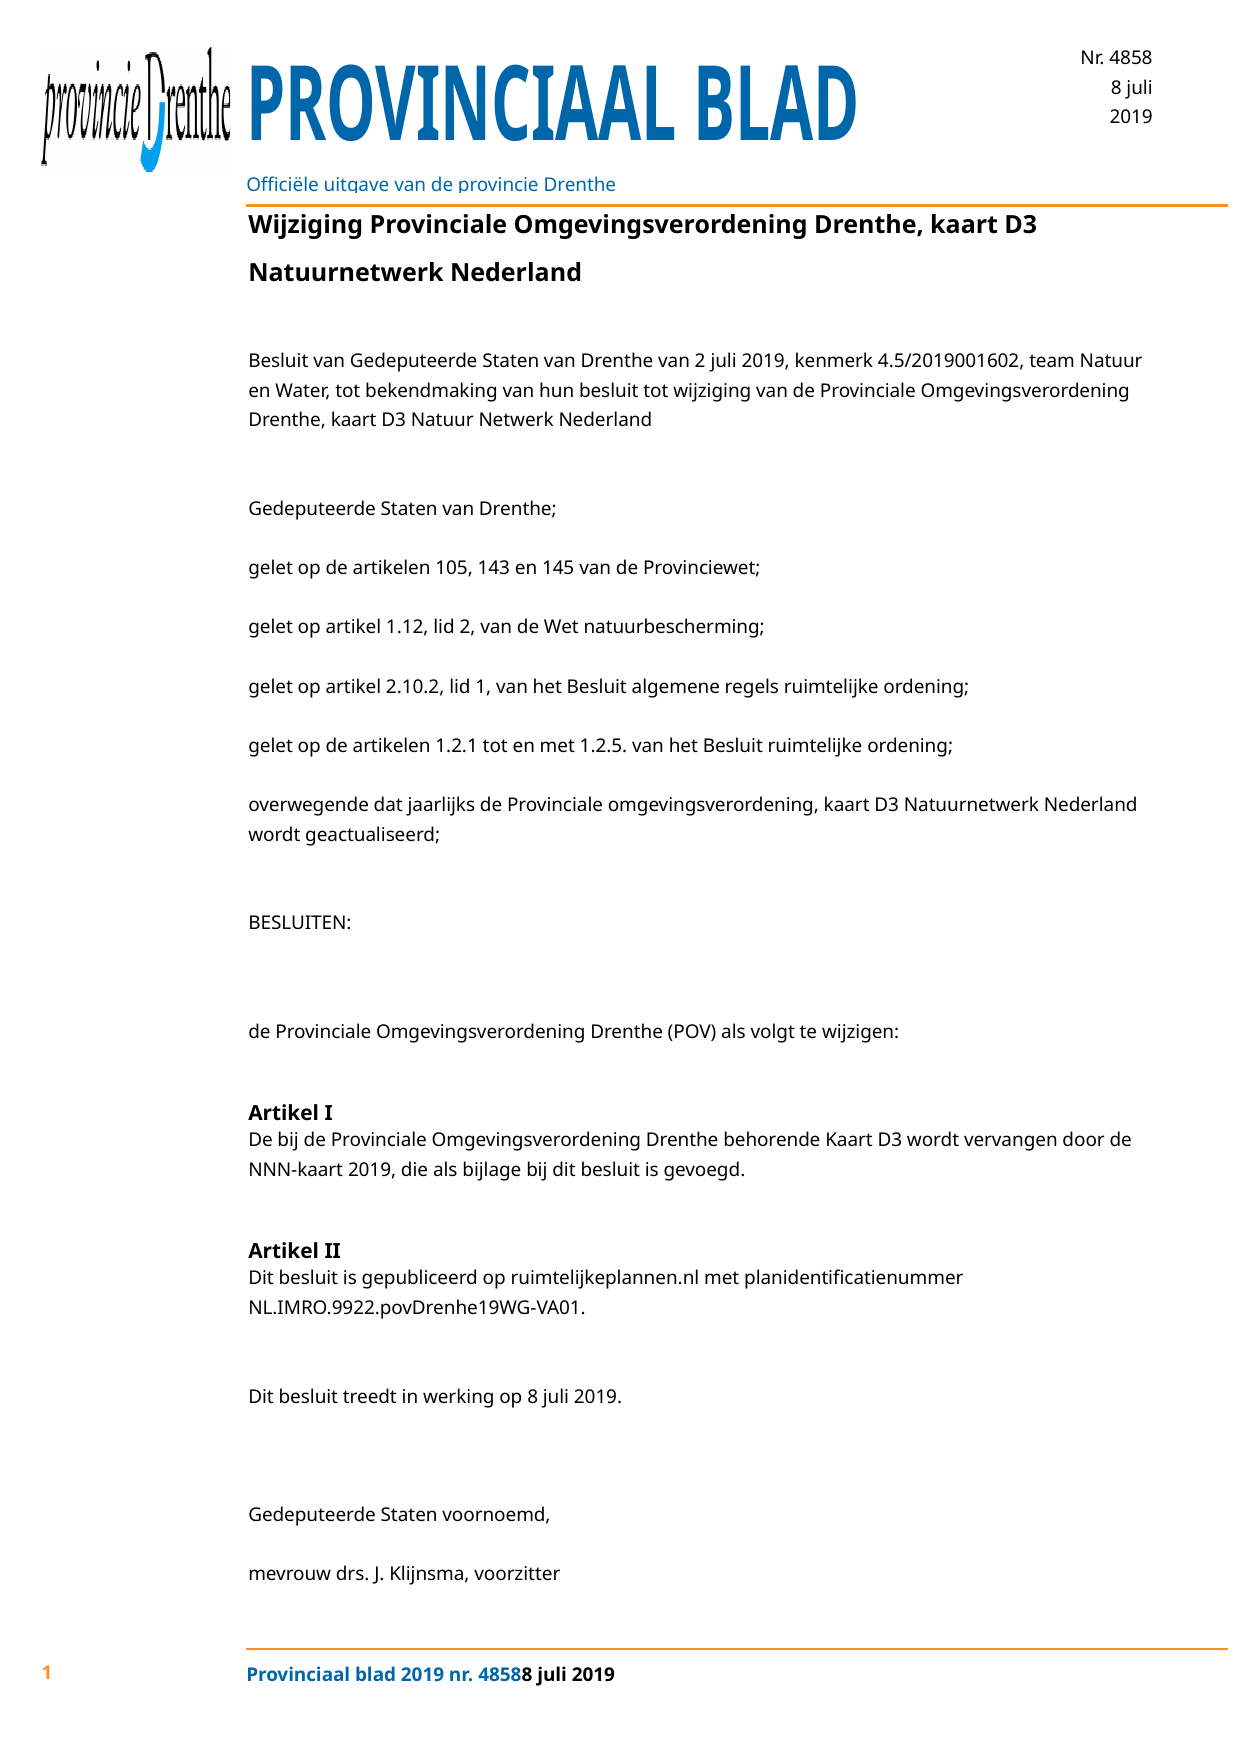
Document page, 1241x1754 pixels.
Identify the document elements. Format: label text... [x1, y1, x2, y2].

text overwegende dat jaarlijks de Provinciale omgevingsverordening, kaart D3 Natuurnetwerk Nederland wordt geactualiseerd; [248, 791, 1152, 847]
text Gedeputeerde Staten van Drenthe; [248, 495, 1152, 521]
text Artikel II [248, 1236, 1152, 1264]
text Gedeputeerde Staten voornoemd, [248, 1501, 1152, 1527]
text mevrouw drs. J. Klijnsma, voorzitter [248, 1560, 1152, 1586]
text gelet op de artikelen 1.2.1 tot en met 1.2.5. van het Besluit ruimtelijke ordening; [248, 732, 1152, 758]
text gelet op artikel 1.12, lid 2, van de Wet natuurbescherming; [248, 614, 1152, 639]
picture [41, 47, 231, 172]
text BESLUITEN: [248, 909, 1152, 935]
text De bij de Provinciale Omgevingsverordening Drenthe behorende Kaart D3 wordt vervangen door de NNN-kaart 2019, die als bijlage bij dit besluit is gevoegd. [248, 1126, 1152, 1182]
text gelet op de artikelen 105, 143 en 145 van de Provinciewet; [248, 554, 1152, 580]
text Dit besluit is gepubliceerd op ruimtelijkeplannen.nl met planidentificatienummer NL.IMRO.9922.povDrenhe19WG-VA01. [248, 1264, 1152, 1320]
text gelet op artikel 2.10.2, lid 1, van het Besluit algemene regels ruimtelijke ordening; [248, 673, 1152, 699]
text de Provinciale Omgevingsverordening Drenthe (POV) als volgt te wijzigen: [248, 1018, 1152, 1044]
text Artikel I [248, 1098, 1152, 1126]
text Besluit van Gedeputeerde Staten van Drenthe van 2 juli 2019, kenmerk 4.5/2019001602, team Natuur en Water, tot bekendmaking van hun besluit tot wijziging van de Provinciale Omgevingsverordening Drenthe, kaart D3 Natuur Netwerk Nederland [248, 347, 1152, 432]
text Dit besluit treedt in werking op 8 juli 2019. [248, 1383, 1152, 1408]
text Wijziging Provinciale Omgevingsverordening Drenthe, kaart D3 Natuurnetwerk Nederland [248, 207, 1152, 288]
